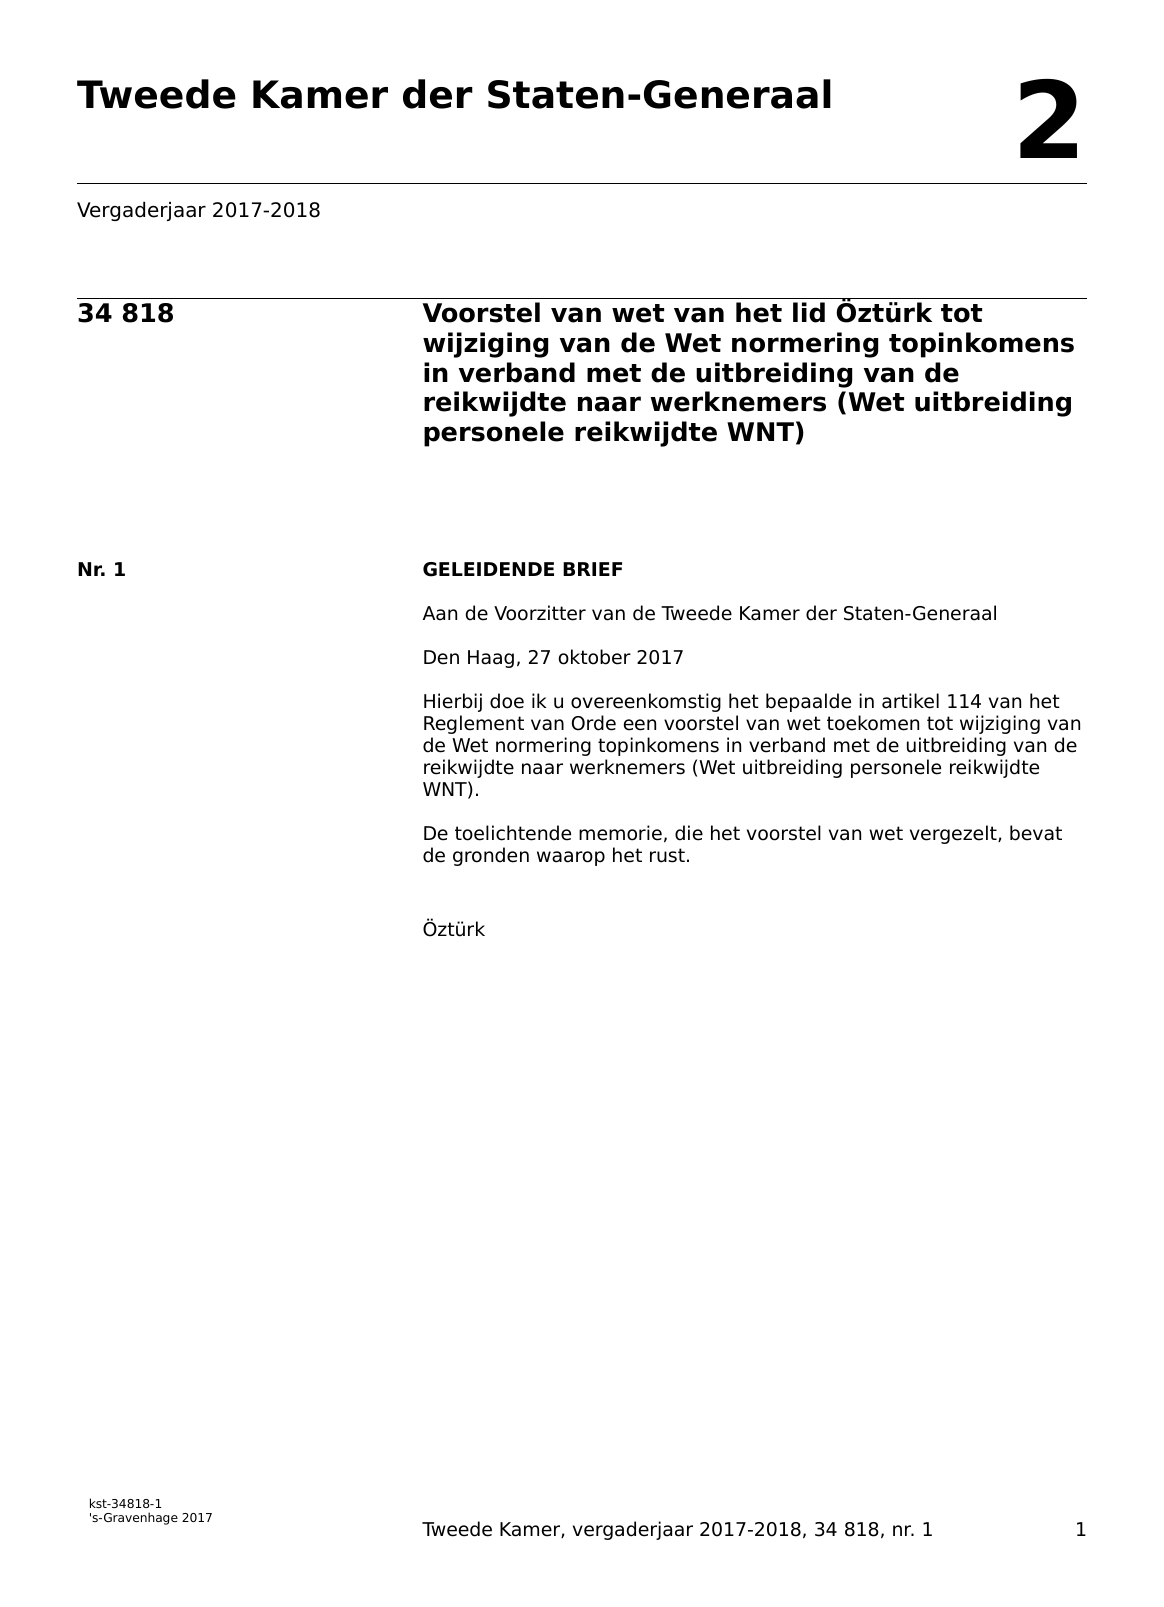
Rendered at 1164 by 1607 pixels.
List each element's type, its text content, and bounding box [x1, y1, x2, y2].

text Aan de Voorzitter van de Tweede Kamer der Staten-Generaal [422, 603, 1087, 624]
table_cell Vergaderjaar 2017-2018 [77, 184, 1087, 298]
subtitle 34 818 Voorstel van wet van het lid Öztürk tot wijziging van de Wet normering topinkomens in verband met de uitbreiding van de reikwijdte naar werknemers (Wet uitbreiding personele reikwijdte WNT) [77, 299, 1087, 447]
table_header 2 [886, 59, 1087, 183]
text De toelichtende memorie, die het voorstel van wet vergezelt, bevat de gronden waarop het rust. [422, 823, 1087, 867]
text kst-34818-1 [88, 1497, 323, 1511]
text Den Haag, 27 oktober 2017 [422, 647, 1087, 669]
subtitle Nr. 1 GELEIDENDE BRIEF [77, 558, 1087, 580]
text Hierbij doe ik u overeenkomstig het bepaalde in artikel 114 van het Reglement van Orde een voorstel van wet toekomen tot wijziging van de Wet normering topinkomens in verband met de uitbreiding van de reikwijdte naar werknemers (Wet uitbreiding personele reikwijdte WNT). [422, 691, 1087, 801]
text Öztürk [422, 897, 1087, 941]
table_header Tweede Kamer der Staten-Generaal [77, 59, 886, 183]
text 's-Gravenhage 2017 [88, 1511, 323, 1525]
